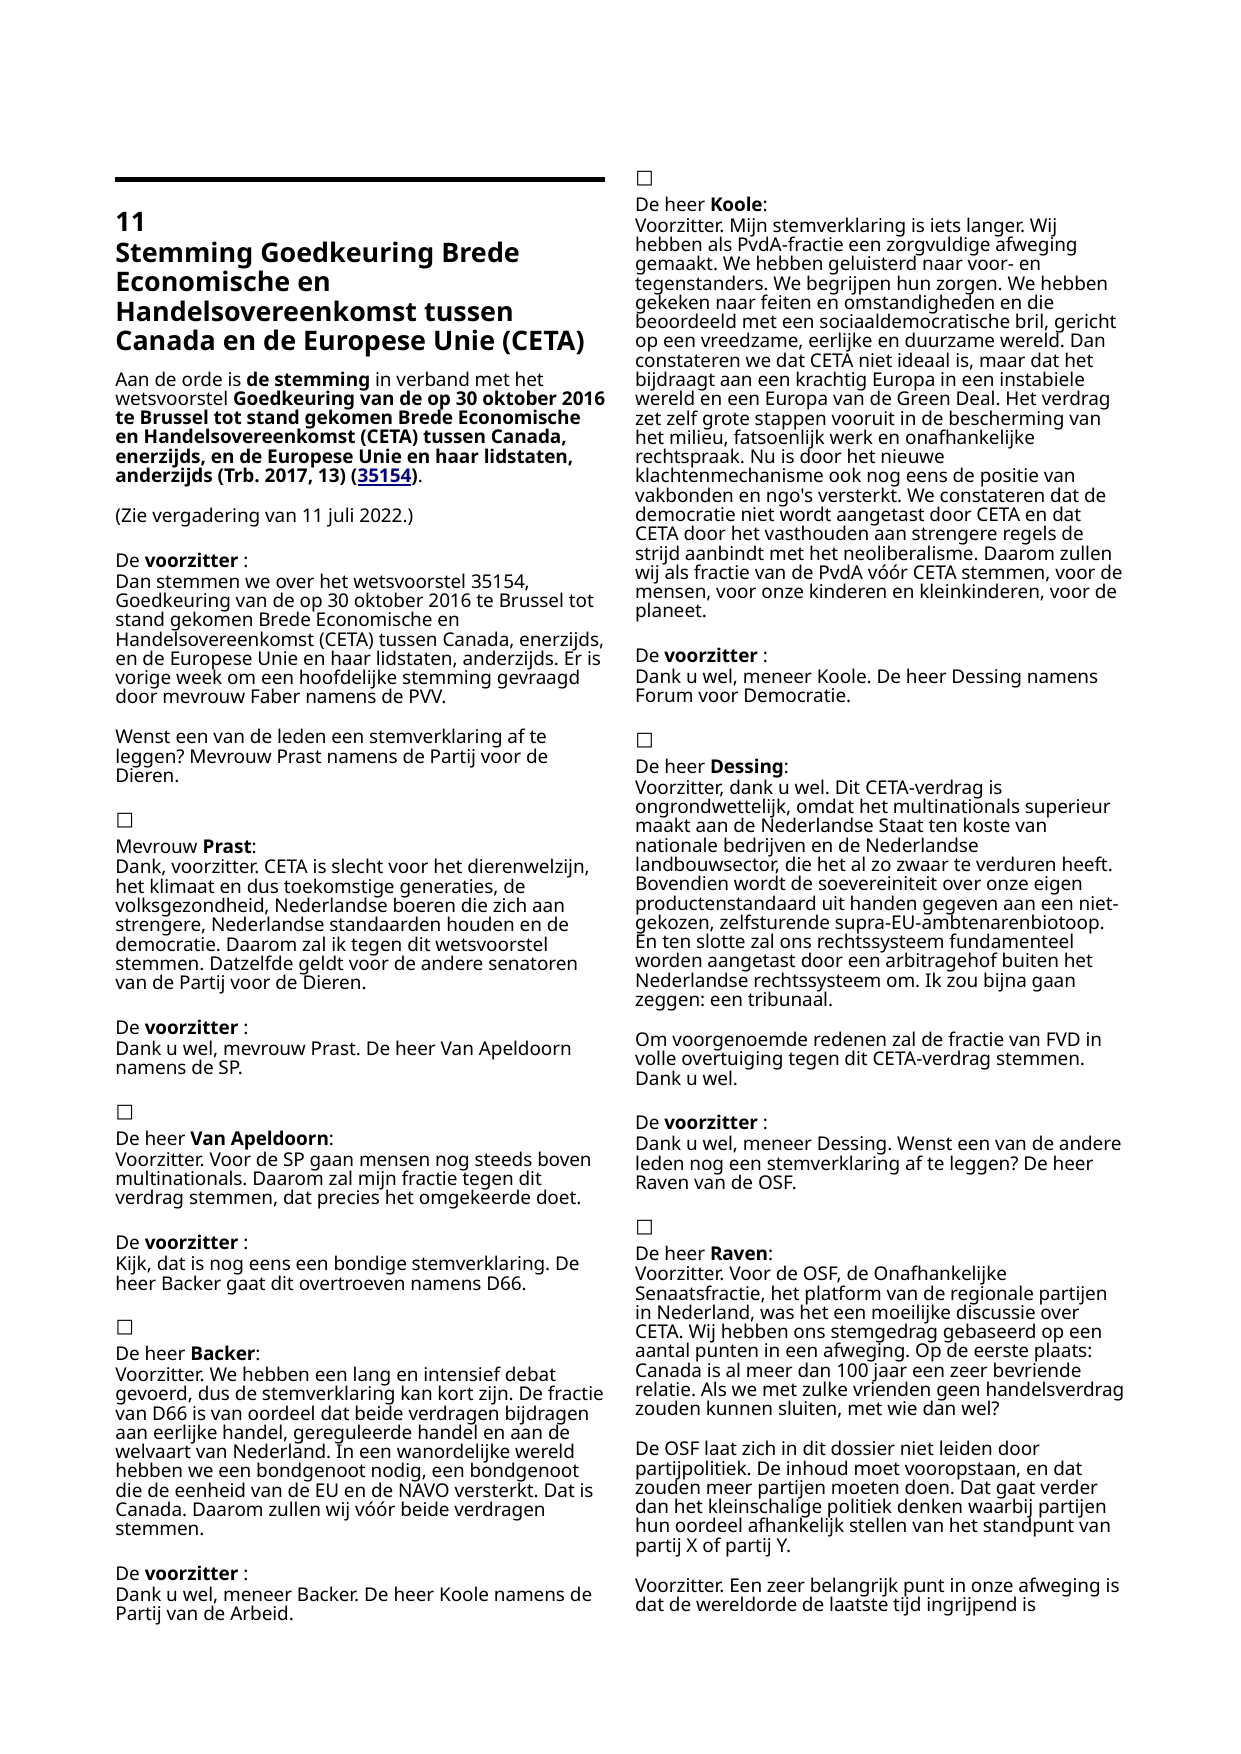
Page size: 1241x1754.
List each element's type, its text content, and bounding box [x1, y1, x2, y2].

text De voorzitter : [115, 547, 605, 573]
text Voorzitter. Voor de SP gaan mensen nog steeds boven multinationals. Daarom zal mijn fractie tegen dit verdrag stemmen, dat precies het omgekeerde doet. [115, 1151, 605, 1209]
text ⬜ [635, 1214, 1125, 1240]
text Mevrouw Prast: [115, 833, 605, 858]
text Voorzitter. Mijn stemverklaring is iets langer. Wij hebben als PvdA-fractie een zorgvuldige afweging gemaakt. We hebben geluisterd naar voor- en tegenstanders. We begrijpen hun zorgen. We hebben gekeken naar feiten en omstandigheden en die beoordeeld met een sociaaldemocratische bril, gericht op een vreedzame, eerlijke en duurzame wereld. Dan constateren we dat CETA niet ideaal is, maar dat het bijdraagt aan een krachtig Europa in een instabiele wereld en een Europa van de Green Deal. Het verdrag zet zelf grote stappen vooruit in de bescherming van het milieu, fatsoenlijk werk en onafhankelijke rechtspraak. Nu is door het nieuwe klachtenmechanisme ook nog eens de positie van vakbonden en ngo's versterkt. We constateren dat de democratie niet wordt aangetast door CETA en dat CETA door het vasthouden aan strengere regels de strijd aanbindt met het neoliberalisme. Daarom zullen wij als fractie van de PvdA vóór CETA stemmen, voor de mensen, voor onze kinderen en kleinkinderen, voor de planeet. [635, 217, 1125, 622]
text Voorzitter. We hebben een lang en intensief debat gevoerd, dus de stemverklaring kan kort zijn. De fractie van D66 is van oordeel dat beide verdragen bijdragen aan eerlijke handel, gereguleerde handel en aan de welvaart van Nederland. In een wanordelijke wereld hebben we een bondgenoot nodig, een bondgenoot die de eenheid van de EU en de NAVO versterkt. Dat is Canada. Daarom zullen wij vóór beide verdragen stemmen. [115, 1366, 605, 1539]
text De heer Van Apeldoorn: [115, 1125, 605, 1151]
text Kijk, dat is nog eens een bondige stemverklaring. De heer Backer gaat dit overtroeven namens D66. [115, 1255, 605, 1294]
text Dank u wel, meneer Backer. De heer Koole namens de Partij van de Arbeid. [115, 1586, 605, 1624]
text De heer Dessing: [635, 753, 1125, 779]
text De heer Raven: [635, 1240, 1125, 1265]
text ⬜ [115, 807, 605, 833]
text ⬜ [635, 727, 1125, 753]
text Dank u wel, meneer Dessing. Wenst een van de andere leden nog een stemverklaring af te leggen? De heer Raven van de OSF. [635, 1135, 1125, 1193]
text De OSF laat zich in dit dossier niet leiden door partijpolitiek. De inhoud moet vooropstaan, en dat zouden meer partijen moeten doen. Dat gaat verder dan het kleinschalige politiek denken waarbij partijen hun oordeel afhankelijk stellen van het standpunt van partij X of partij Y. [635, 1440, 1125, 1556]
text 11 [115, 203, 605, 239]
text De voorzitter : [115, 1014, 605, 1040]
text De voorzitter : [635, 1109, 1125, 1135]
text Wenst een van de leden een stemverklaring af te leggen? Mevrouw Prast namens de Partij voor de Dieren. [115, 728, 605, 786]
text (Zie vergadering van 11 juli 2022.) [115, 507, 605, 526]
text De heer Backer: [115, 1340, 605, 1366]
text Voorzitter, dank u wel. Dit CETA-verdrag is ongrondwettelijk, omdat het multinationals superieur maakt aan de Nederlandse Staat ten koste van nationale bedrijven en de Nederlandse landbouwsector, die het al zo zwaar te verduren heeft. Bovendien wordt de soevereiniteit over onze eigen productenstandaard uit handen gegeven aan een niet-gekozen, zelfsturende supra-EU-ambtenarenbiotoop. En ten slotte zal ons rechtssysteem fundamenteel worden aangetast door een arbitragehof buiten het Nederlandse rechtssysteem om. Ik zou bijna gaan zeggen: een tribunaal. [635, 779, 1125, 1010]
text ⬜ [115, 1314, 605, 1340]
text ⬜ [115, 1099, 605, 1125]
text ⬜ [635, 165, 1125, 191]
text Dank u wel, mevrouw Prast. De heer Van Apeldoorn namens de SP. [115, 1040, 605, 1078]
text De voorzitter : [635, 642, 1125, 668]
text Dank u wel, meneer Koole. De heer Dessing namens Forum voor Democratie. [635, 668, 1125, 707]
text Voorzitter. Voor de OSF, de Onafhankelijke Senaatsfractie, het platform van de regionale partijen in Nederland, was het een moeilijke discussie over CETA. Wij hebben ons stemgedrag gebaseerd op een aantal punten in een afweging. Op de eerste plaats: Canada is al meer dan 100 jaar een zeer bevriende relatie. Als we met zulke vrienden geen handelsverdrag zouden kunnen sluiten, met wie dan wel? [635, 1265, 1125, 1419]
text Dank, voorzitter. CETA is slecht voor het dierenwelzijn, het klimaat en dus toekomstige generaties, de volksgezondheid, Nederlandse boeren die zich aan strengere, Nederlandse standaarden houden en de democratie. Daarom zal ik tegen dit wetsvoorstel stemmen. Datzelfde geldt voor de andere senatoren van de Partij voor de Dieren. [115, 858, 605, 993]
text Om voorgenoemde redenen zal de fractie van FVD in volle overtuiging tegen dit CETA-verdrag stemmen. Dank u wel. [635, 1031, 1125, 1089]
text Voorzitter. Een zeer belangrijk punt in onze afweging is dat de wereldorde de laatste tijd ingrijpend is [635, 1577, 1125, 1615]
text De voorzitter : [115, 1229, 605, 1255]
text Stemming Goedkeuring Brede Economische en Handelsovereenkomst tussen Canada en de Europese Unie (CETA) [115, 239, 605, 371]
text Aan de orde is de stemming in verband met het wetsvoorstel Goedkeuring van de op 30 oktober 2016 te Brussel tot stand gekomen Brede Economische en Handelsovereenkomst (CETA) tussen Canada, enerzijds, en de Europese Unie en haar lidstaten, anderzijds (Trb. 2017, 13) (35154). [115, 371, 605, 486]
text Dan stemmen we over het wetsvoorstel 35154, Goedkeuring van de op 30 oktober 2016 te Brussel tot stand gekomen Brede Economische en Handelsovereenkomst (CETA) tussen Canada, enerzijds, en de Europese Unie en haar lidstaten, anderzijds. Er is vorige week om een hoofdelijke stemming gevraagd door mevrouw Faber namens de PVV. [115, 573, 605, 708]
text De voorzitter : [115, 1560, 605, 1586]
text De heer Koole: [635, 191, 1125, 217]
